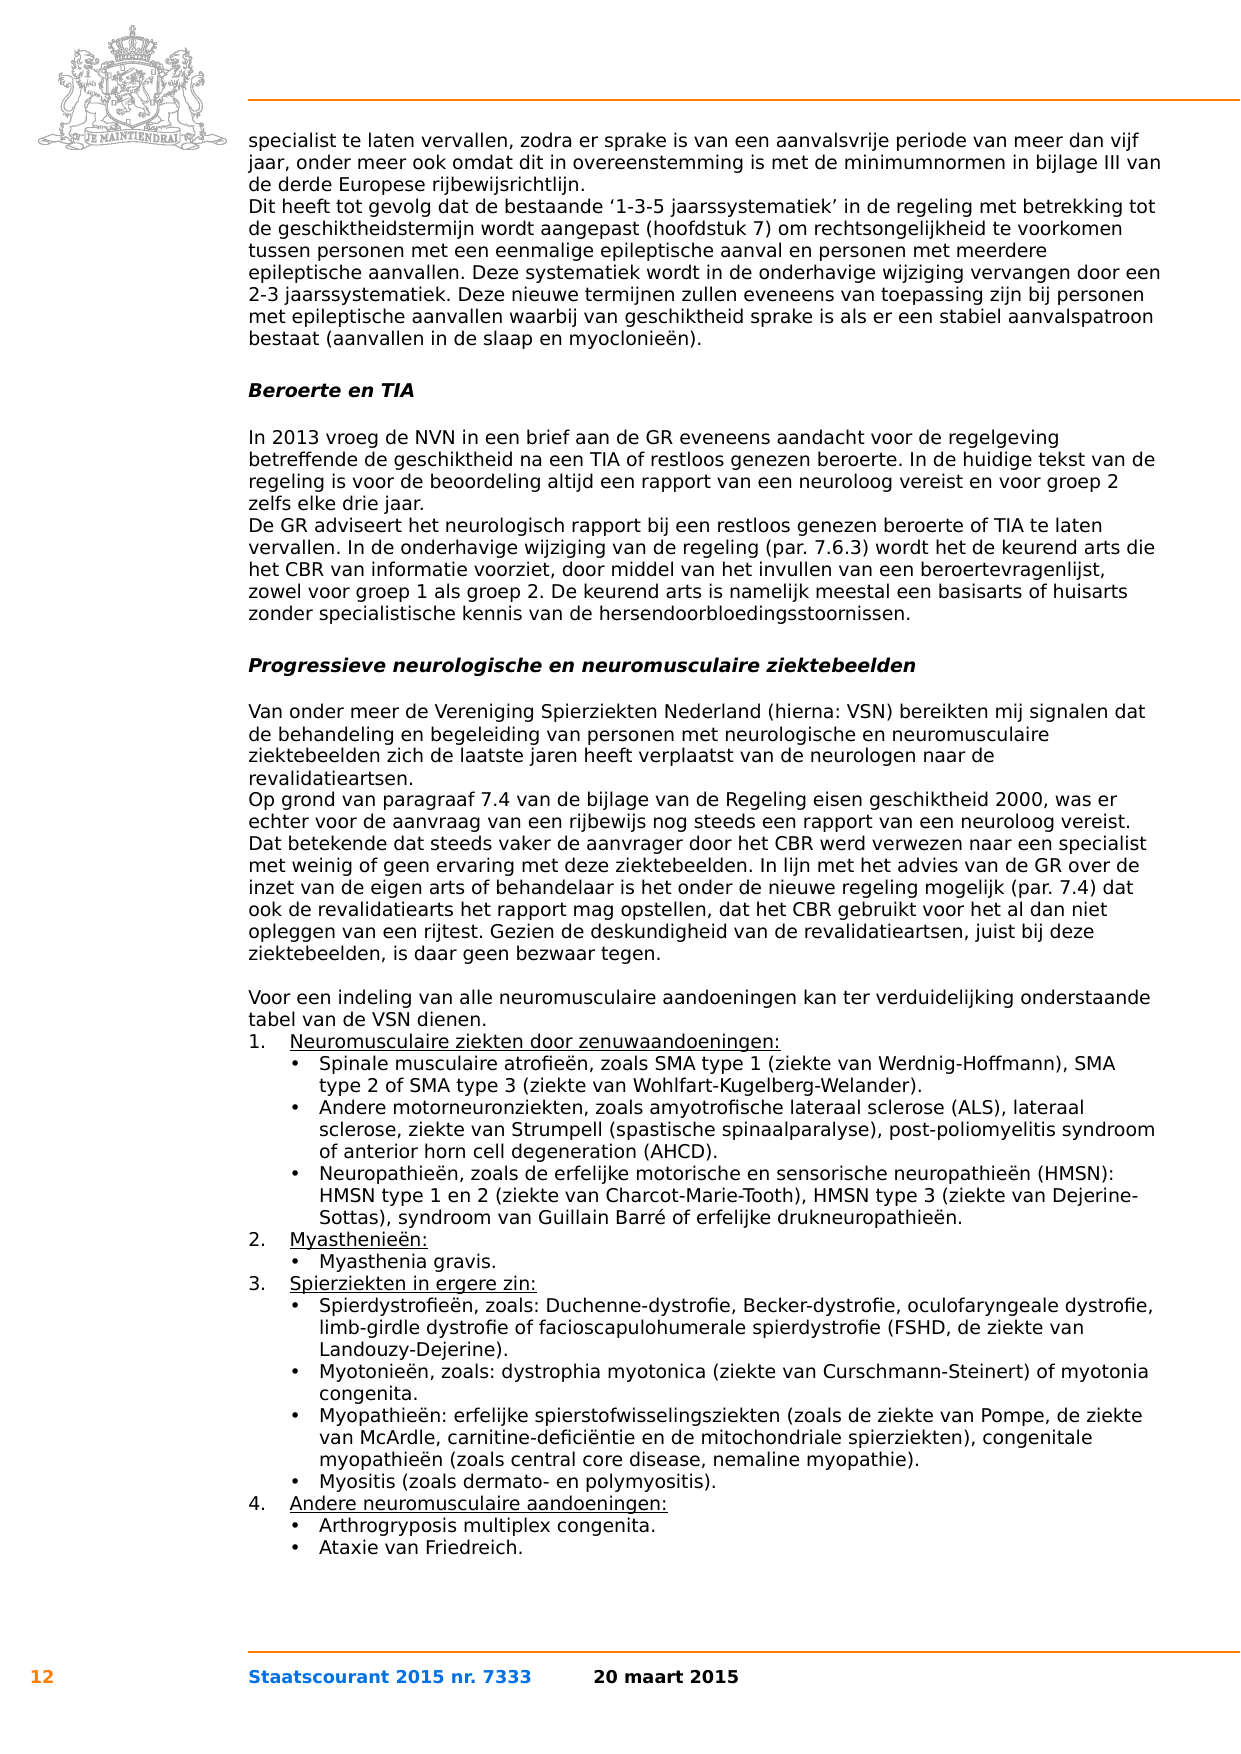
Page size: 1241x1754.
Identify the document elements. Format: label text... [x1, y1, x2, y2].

subtitle Beroerte en TIA [248, 380, 1163, 402]
text • Ataxie van Friedreich. [289, 1537, 1163, 1558]
text 2. Myasthenieën: [248, 1229, 1163, 1251]
text • Spierdystrofieën, zoals: Duchenne-dystrofie, Becker-dystrofie, oculofaryngeale dystrofie, limb-girdle dystrofie of facioscapulohumerale spierdystrofie (FSHD, de ziekte van Landouzy-Dejerine). [289, 1295, 1163, 1361]
picture [38, 25, 227, 150]
text In 2013 vroeg de NVN in een brief aan de GR eveneens aandacht voor de regelgeving betreffende de geschiktheid na een TIA of restloos genezen beroerte. In de huidige tekst van de regeling is voor de beoordeling altijd een rapport van een neuroloog vereist en voor groep 2 zelfs elke drie jaar. [248, 427, 1163, 514]
text Van onder meer de Vereniging Spierziekten Nederland (hierna: VSN) bereikten mij signalen dat de behandeling en begeleiding van personen met neurologische en neuromusculaire ziektebeelden zich de laatste jaren heeft verplaatst van de neurologen naar de revalidatieartsen. [248, 701, 1163, 789]
text • Myopathieën: erfelijke spierstofwisselingsziekten (zoals de ziekte van Pompe, de ziekte van McArdle, carnitine-deficiëntie en de mitochondriale spierziekten), congenitale myopathieën (zoals central core disease, nemaline myopathie). [289, 1405, 1163, 1471]
text • Spinale musculaire atrofieën, zoals SMA type 1 (ziekte van Werdnig-Hoffmann), SMA type 2 of SMA type 3 (ziekte van Wohlfart-Kugelberg-Welander). [289, 1053, 1163, 1097]
text • Andere motorneuronziekten, zoals amyotrofische lateraal sclerose (ALS), lateraal sclerose, ziekte van Strumpell (spastische spinaalparalyse), post-poliomyelitis syndroom of anterior horn cell degeneration (AHCD). [289, 1097, 1163, 1163]
text Dit heeft tot gevolg dat de bestaande ‘1-3-5 jaarssystematiek’ in de regeling met betrekking tot de geschiktheidstermijn wordt aangepast (hoofdstuk 7) om rechtsongelijkheid te voorkomen tussen personen met een eenmalige epileptische aanval en personen met meerdere epileptische aanvallen. Deze systematiek wordt in de onderhavige wijziging vervangen door een 2-3 jaarssystematiek. Deze nieuwe termijnen zullen eveneens van toepassing zijn bij personen met epileptische aanvallen waarbij van geschiktheid sprake is als er een stabiel aanvalspatroon bestaat (aanvallen in de slaap en myoclonieën). [248, 196, 1163, 350]
subtitle Progressieve neurologische en neuromusculaire ziektebeelden [248, 654, 1163, 676]
text Voor een indeling van alle neuromusculaire aandoeningen kan ter verduidelijking onderstaande tabel van de VSN dienen. [248, 987, 1163, 1031]
text 1. Neuromusculaire ziekten door zenuwaandoeningen: [248, 1031, 1163, 1053]
text 3. Spierziekten in ergere zin: [248, 1273, 1163, 1295]
text • Arthrogryposis multiplex congenita. [289, 1514, 1163, 1537]
text • Neuropathieën, zoals de erfelijke motorische en sensorische neuropathieën (HMSN): HMSN type 1 en 2 (ziekte van Charcot-Marie-Tooth), HMSN type 3 (ziekte van Dejerine-Sottas), syndroom van Guillain Barré of erfelijke drukneuropathieën. [289, 1163, 1163, 1229]
text Op grond van paragraaf 7.4 van de bijlage van de Regeling eisen geschiktheid 2000, was er echter voor de aanvraag van een rijbewijs nog steeds een rapport van een neuroloog vereist. Dat betekende dat steeds vaker de aanvrager door het CBR werd verwezen naar een specialist met weinig of geen ervaring met deze ziektebeelden. In lijn met het advies van de GR over de inzet van de eigen arts of behandelaar is het onder de nieuwe regeling mogelijk (par. 7.4) dat ook de revalidatiearts het rapport mag opstellen, dat het CBR gebruikt voor het al dan niet opleggen van een rijtest. Gezien de deskundigheid van de revalidatieartsen, juist bij deze ziektebeelden, is daar geen bezwaar tegen. [248, 789, 1163, 965]
text • Myotonieën, zoals: dystrophia myotonica (ziekte van Curschmann-Steinert) of myotonia congenita. [289, 1361, 1163, 1405]
text • Myositis (zoals dermato- en polymyositis). [289, 1471, 1163, 1493]
text specialist te laten vervallen, zodra er sprake is van een aanvalsvrije periode van meer dan vijf jaar, onder meer ook omdat dit in overeenstemming is met de minimumnormen in bijlage III van de derde Europese rijbewijsrichtlijn. [248, 130, 1163, 196]
text De GR adviseert het neurologisch rapport bij een restloos genezen beroerte of TIA te laten vervallen. In de onderhavige wijziging van de regeling (par. 7.6.3) wordt het de keurend arts die het CBR van informatie voorziet, door middel van het invullen van een beroertevragenlijst, zowel voor groep 1 als groep 2. De keurend arts is namelijk meestal een basisarts of huisarts zonder specialistische kennis van de hersendoorbloedingsstoornissen. [248, 514, 1163, 624]
text 4. Andere neuromusculaire aandoeningen: [248, 1493, 1163, 1514]
text • Myasthenia gravis. [289, 1251, 1163, 1273]
